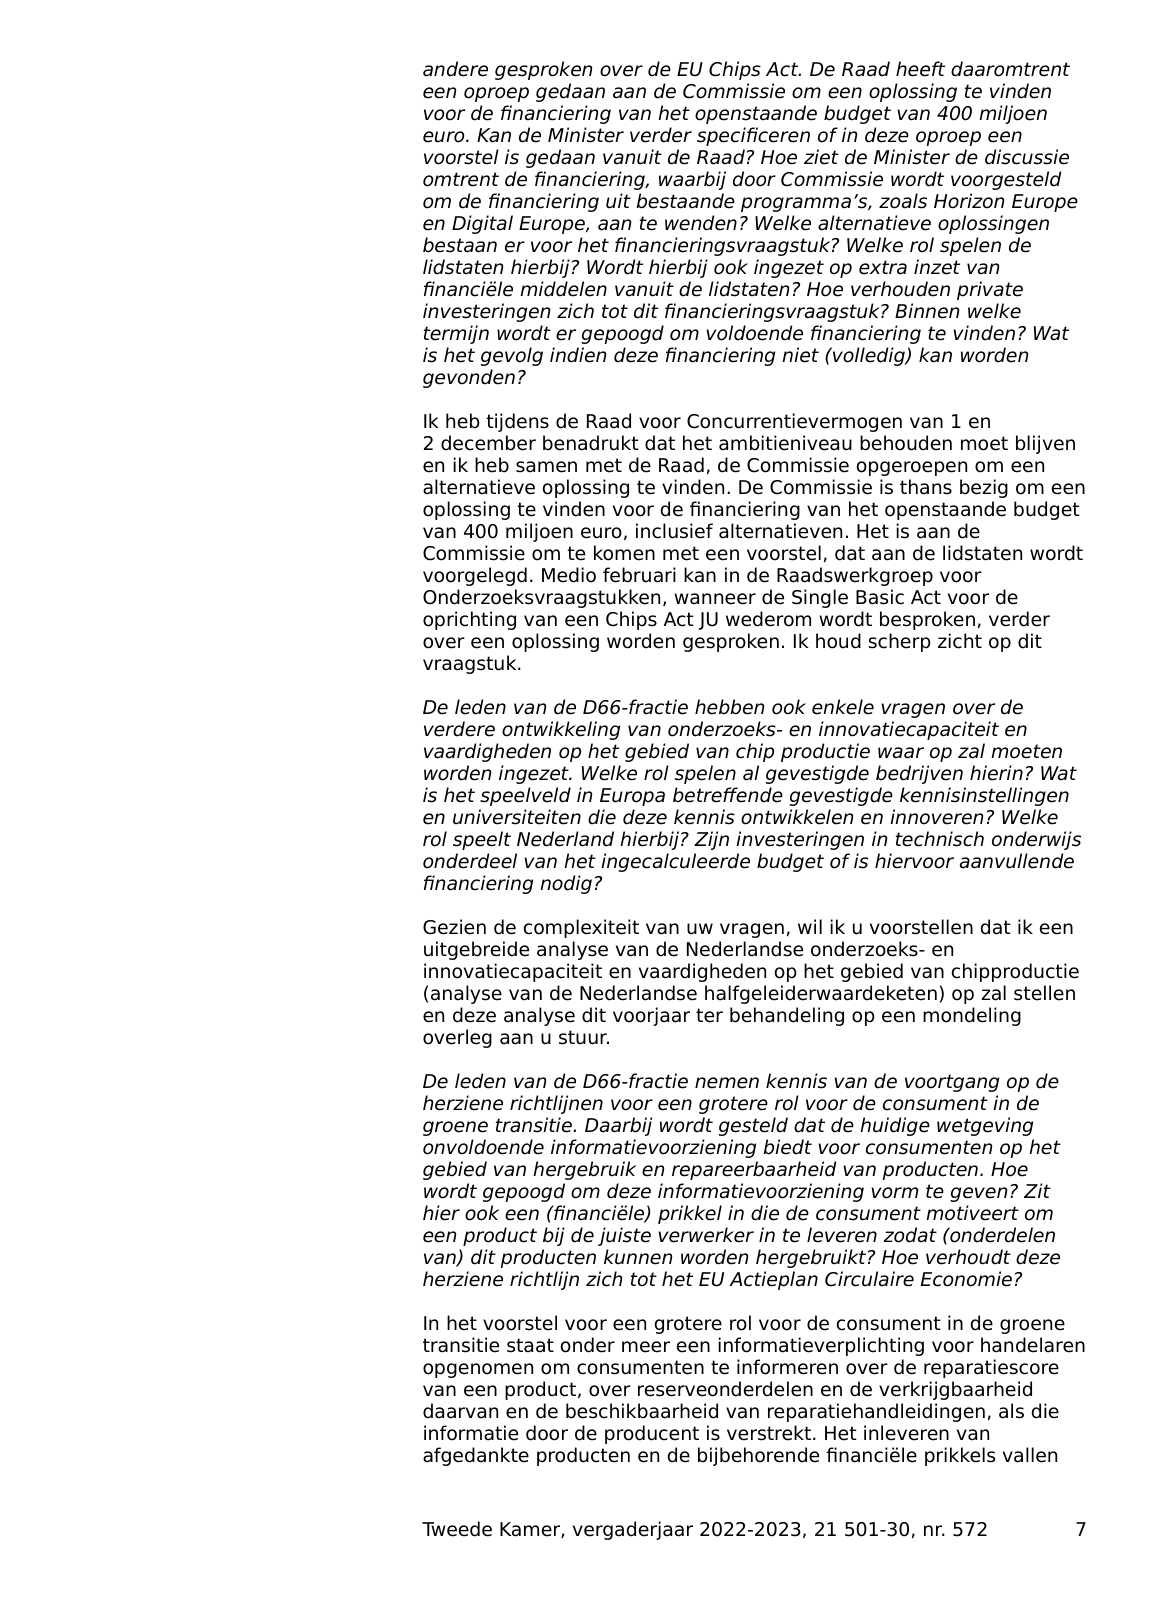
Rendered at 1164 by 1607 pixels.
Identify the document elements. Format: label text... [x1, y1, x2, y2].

text In het voorstel voor een grotere rol voor de consument in de groene transitie staat onder meer een informatieverplichting voor handelaren opgenomen om consumenten te informeren over de reparatiescore van een product, over reserveonderdelen en de verkrijgbaarheid daarvan en de beschikbaarheid van reparatiehandleidingen, als die informatie door de producent is verstrekt. Het inleveren van afgedankte producten en de bijbehorende financiële prikkels vallen [422, 1313, 1087, 1467]
text Ik heb tijdens de Raad voor Concurrentievermogen van 1 en 2 december benadrukt dat het ambitieniveau behouden moet blijven en ik heb samen met de Raad, de Commissie opgeroepen om een alternatieve oplossing te vinden. De Commissie is thans bezig om een oplossing te vinden voor de financiering van het openstaande budget van 400 miljoen euro, inclusief alternatieven. Het is aan de Commissie om te komen met een voorstel, dat aan de lidstaten wordt voorgelegd. Medio februari kan in de Raadswerkgroep voor Onderzoeksvraagstukken, wanneer de Single Basic Act voor de oprichting van een Chips Act JU wederom wordt besproken, verder over een oplossing worden gesproken. Ik houd scherp zicht op dit vraagstuk. [422, 411, 1087, 675]
text andere gesproken over de EU Chips Act. De Raad heeft daaromtrent een oproep gedaan aan de Commissie om een oplossing te vinden voor de financiering van het openstaande budget van 400 miljoen euro. Kan de Minister verder specificeren of in deze oproep een voorstel is gedaan vanuit de Raad? Hoe ziet de Minister de discussie omtrent de financiering, waarbij door Commissie wordt voorgesteld om de financiering uit bestaande programma’s, zoals Horizon Europe en Digital Europe, aan te wenden? Welke alternatieve oplossingen bestaan er voor het financieringsvraagstuk? Welke rol spelen de lidstaten hierbij? Wordt hierbij ook ingezet op extra inzet van financiële middelen vanuit de lidstaten? Hoe verhouden private investeringen zich tot dit financieringsvraagstuk? Binnen welke termijn wordt er gepoogd om voldoende financiering te vinden? Wat is het gevolg indien deze financiering niet (volledig) kan worden gevonden? [422, 59, 1087, 389]
text Gezien de complexiteit van uw vragen, wil ik u voorstellen dat ik een uitgebreide analyse van de Nederlandse onderzoeks- en innovatiecapaciteit en vaardigheden op het gebied van chipproductie (analyse van de Nederlandse halfgeleiderwaardeketen) op zal stellen en deze analyse dit voorjaar ter behandeling op een mondeling overleg aan u stuur. [422, 917, 1087, 1049]
text De leden van de D66-fractie nemen kennis van de voortgang op de herziene richtlijnen voor een grotere rol voor de consument in de groene transitie. Daarbij wordt gesteld dat de huidige wetgeving onvoldoende informatievoorziening biedt voor consumenten op het gebied van hergebruik en repareerbaarheid van producten. Hoe wordt gepoogd om deze informatievoorziening vorm te geven? Zit hier ook een (financiële) prikkel in die de consument motiveert om een product bij de juiste verwerker in te leveren zodat (onderdelen van) dit producten kunnen worden hergebruikt? Hoe verhoudt deze herziene richtlijn zich tot het EU Actieplan Circulaire Economie? [422, 1071, 1087, 1291]
text De leden van de D66-fractie hebben ook enkele vragen over de verdere ontwikkeling van onderzoeks- en innovatiecapaciteit en vaardigheden op het gebied van chip productie waar op zal moeten worden ingezet. Welke rol spelen al gevestigde bedrijven hierin? Wat is het speelveld in Europa betreffende gevestigde kennisinstellingen en universiteiten die deze kennis ontwikkelen en innoveren? Welke rol speelt Nederland hierbij? Zijn investeringen in technisch onderwijs onderdeel van het ingecalculeerde budget of is hiervoor aanvullende financiering nodig? [422, 697, 1087, 895]
